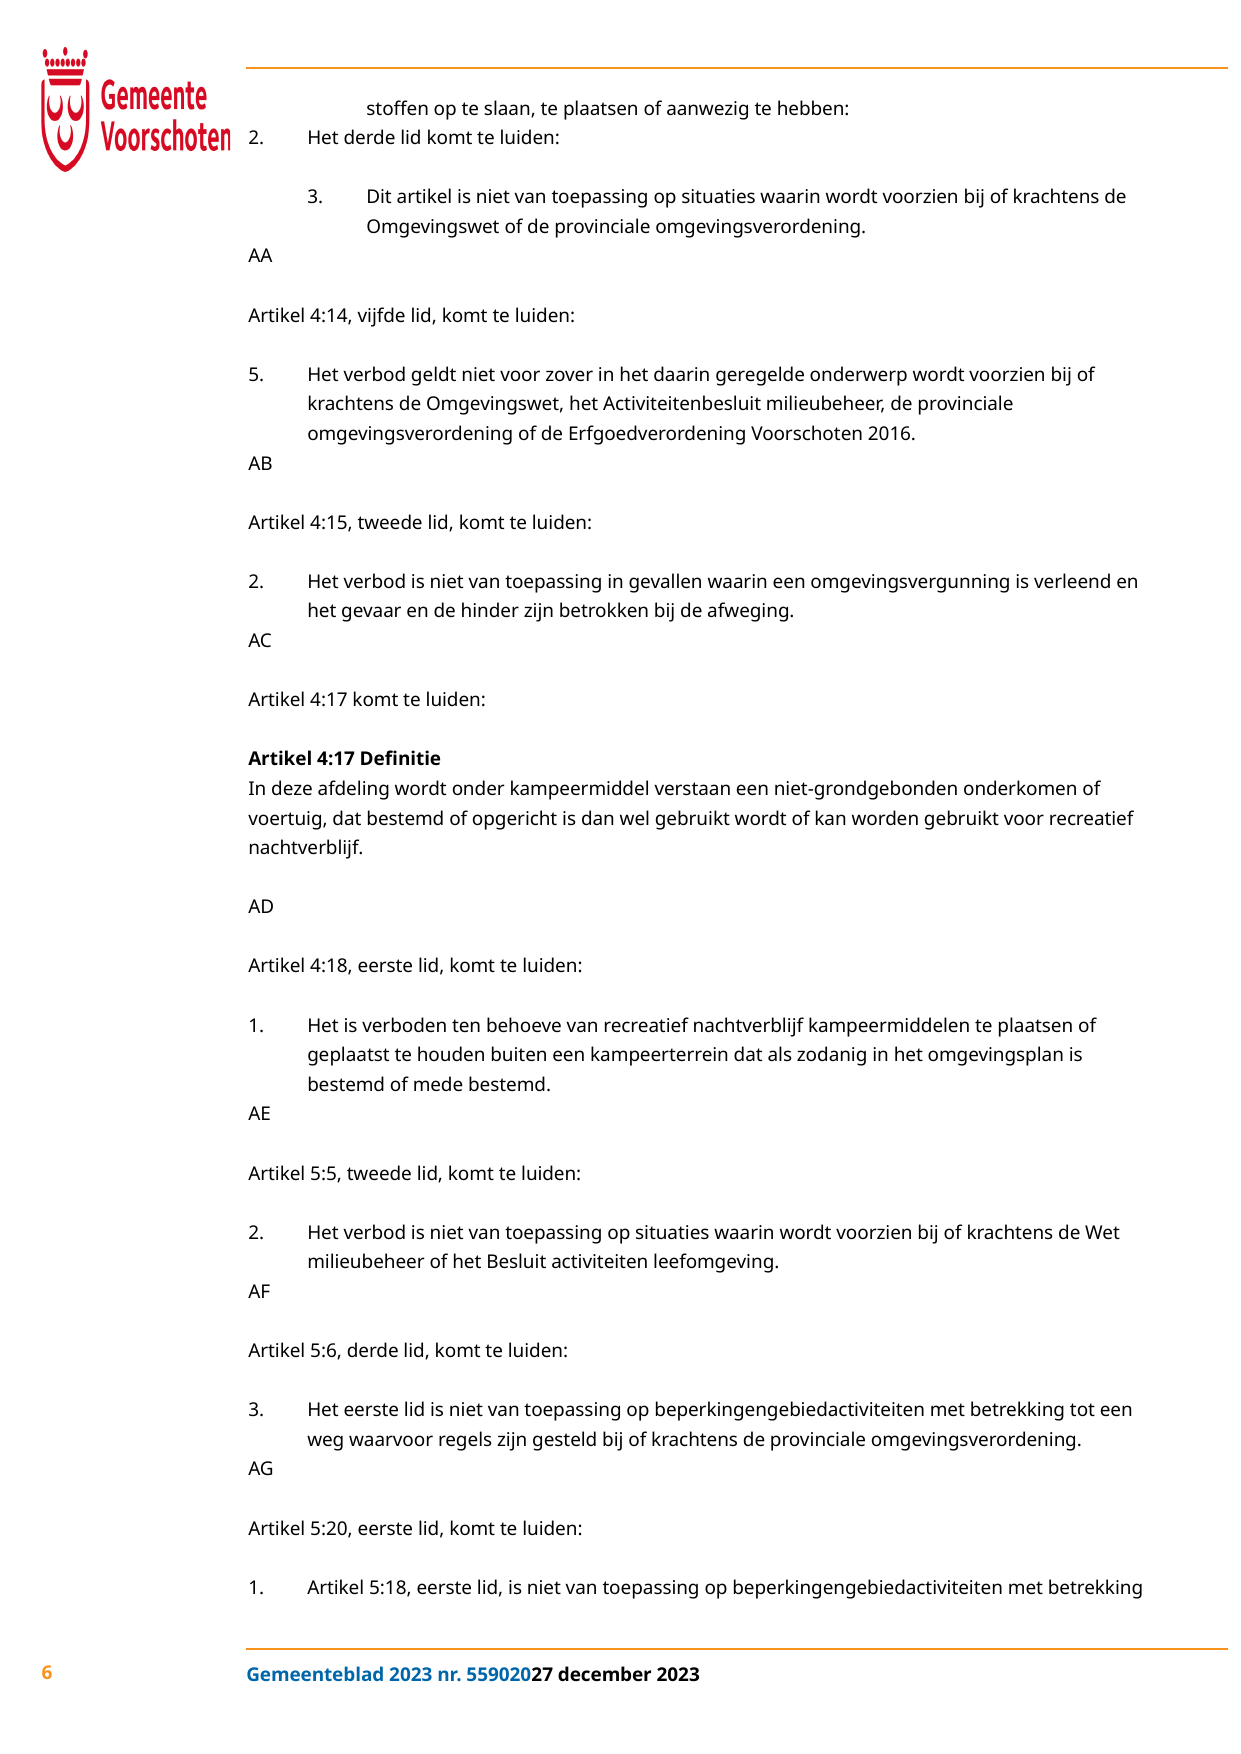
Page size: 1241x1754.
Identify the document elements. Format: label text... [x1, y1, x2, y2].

text AE [248, 1101, 1152, 1126]
text Artikel 5:6, derde lid, komt te luiden: [248, 1337, 1152, 1363]
text In deze afdeling wordt onder kampeermiddel verstaan een niet-grondgebonden onderkomen of voertuig, dat bestemd of opgericht is dan wel gebruikt wordt of kan worden gebruikt voor recreatief nachtverblijf. [248, 775, 1152, 860]
text AG [248, 1456, 1152, 1481]
list Het eerste lid is niet van toepassing op beperkingengebiedactiviteiten met betrekking tot een weg waarvoor regels zijn gesteld bij of krachtens de provinciale omgevingsverordening. [248, 1396, 1152, 1452]
text Artikel 4:18, eerste lid, komt te luiden: [248, 953, 1152, 978]
text Artikel 4:15, tweede lid, komt te luiden: [248, 509, 1152, 535]
text Artikel 4:17 Definitie [248, 746, 1152, 771]
list stoffen op te slaan, te plaatsen of aanwezig te hebben: [307, 95, 1152, 121]
text AC [248, 627, 1152, 653]
text Artikel 4:14, vijfde lid, komt te luiden: [248, 302, 1152, 328]
picture [41, 47, 231, 172]
list Het is verboden ten behoeve van recreatief nachtverblijf kampeermiddelen te plaatsen of geplaatst te houden buiten een kampeerterrein dat als zodanig in het omgevingsplan is bestemd of mede bestemd. [248, 1012, 1152, 1097]
text AF [248, 1278, 1152, 1304]
list Het derde lid komt te luiden: [248, 124, 1152, 150]
text Artikel 5:5, tweede lid, komt te luiden: [248, 1160, 1152, 1186]
list Het verbod geldt niet voor zover in het daarin geregelde onderwerp wordt voorzien bij of krachtens de Omgevingswet, het Activiteitenbesluit milieubeheer, de provinciale omgevingsverordening of de Erfgoedverordening Voorschoten 2016. [248, 361, 1152, 446]
list Dit artikel is niet van toepassing op situaties waarin wordt voorzien bij of krachtens de Omgevingswet of de provinciale omgevingsverordening. [307, 183, 1152, 239]
text AA [248, 243, 1152, 268]
text AD [248, 893, 1152, 919]
list Het verbod is niet van toepassing in gevallen waarin een omgevingsvergunning is verleend en het gevaar en de hinder zijn betrokken bij de afweging. [248, 568, 1152, 623]
text Artikel 5:20, eerste lid, komt te luiden: [248, 1515, 1152, 1541]
list Het verbod is niet van toepassing op situaties waarin wordt voorzien bij of krachtens de Wet milieubeheer of het Besluit activiteiten leefomgeving. [248, 1219, 1152, 1274]
list Artikel 5:18, eerste lid, is niet van toepassing op beperkingengebiedactiviteiten met betrekking [248, 1574, 1152, 1600]
text Artikel 4:17 komt te luiden: [248, 686, 1152, 712]
text AB [248, 450, 1152, 476]
